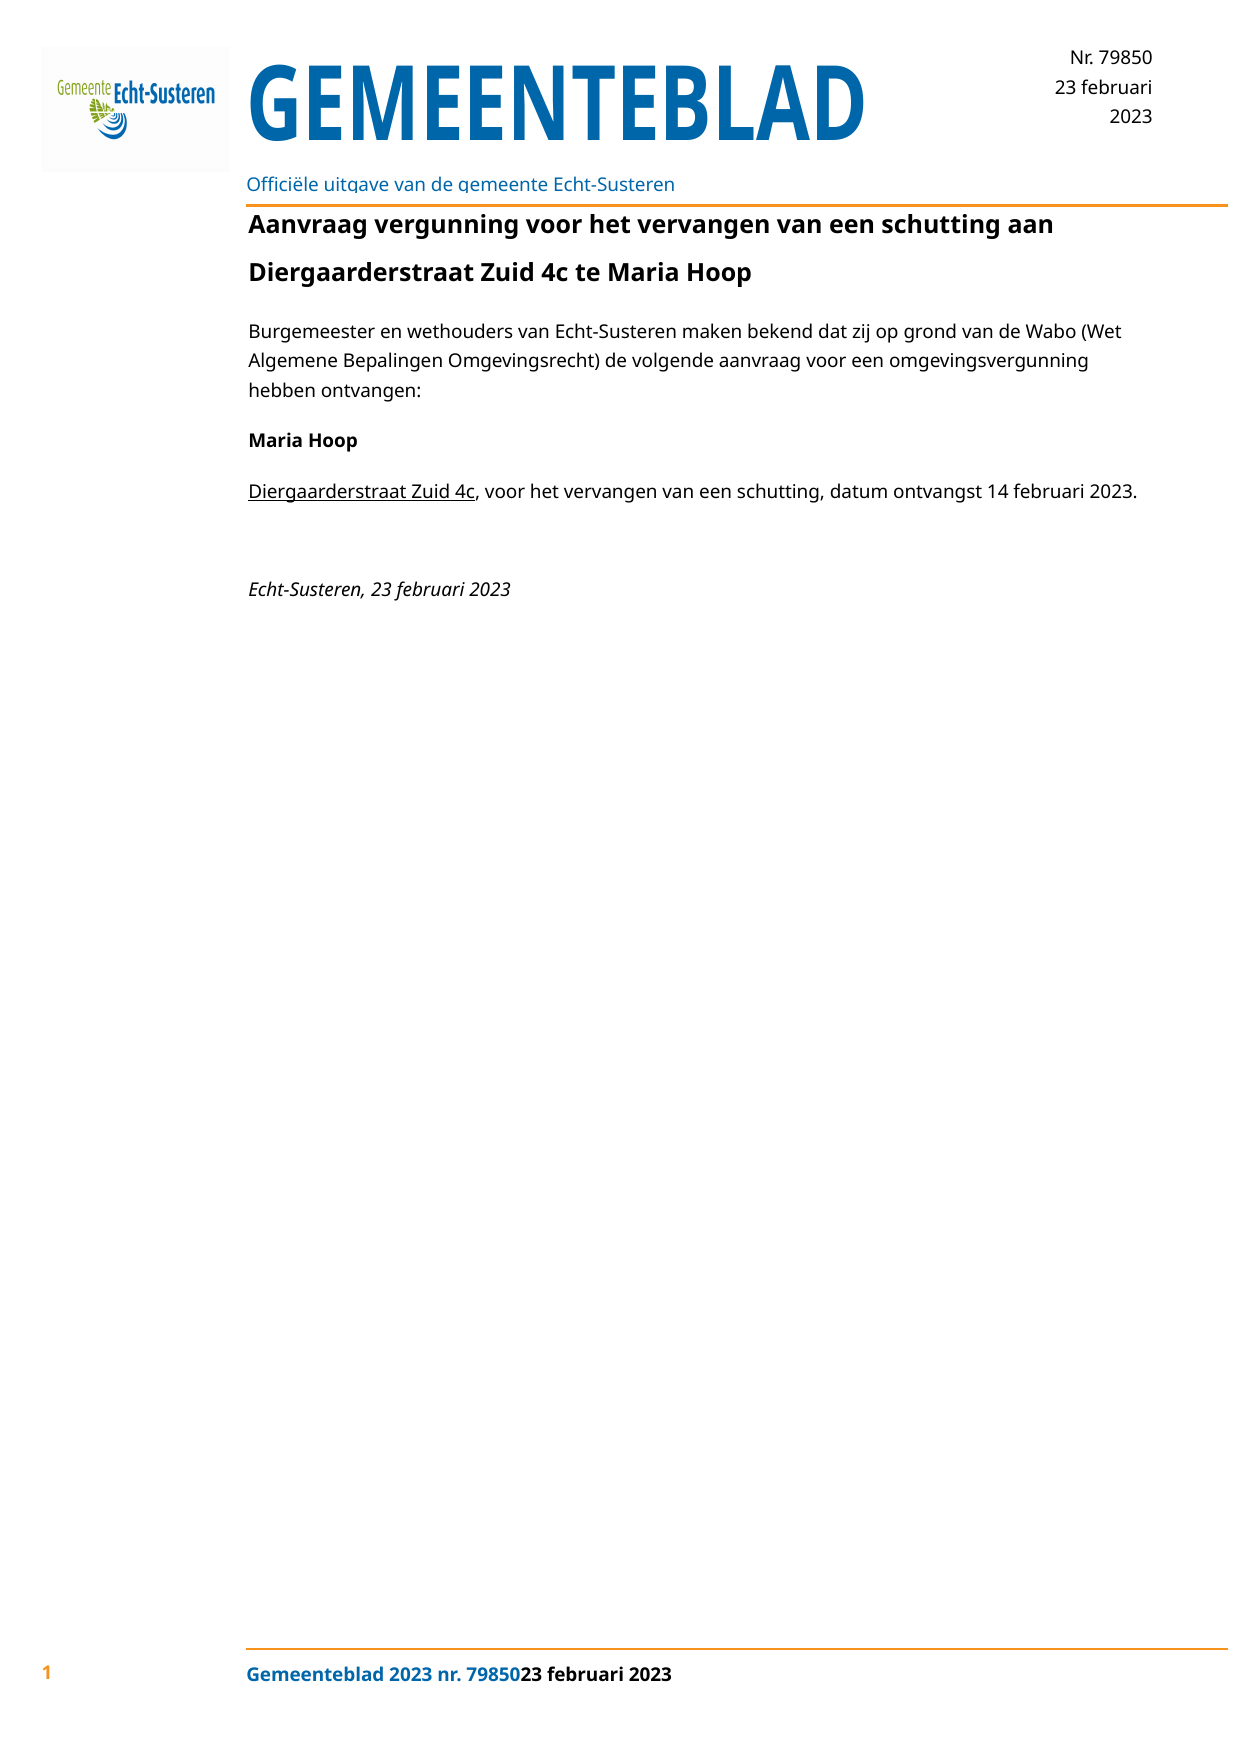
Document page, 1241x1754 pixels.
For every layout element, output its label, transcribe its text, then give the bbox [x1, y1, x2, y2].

picture [41, 47, 231, 172]
text Diergaarderstraat Zuid 4c, voor het vervangen van een schutting, datum ontvangst 14 februari 2023. [248, 478, 1152, 504]
text Burgemeester en wethouders van Echt-Susteren maken bekend dat zij op grond van de Wabo (Wet Algemene Bepalingen Omgevingsrecht) de volgende aanvraag voor een omgevingsvergunning hebben ontvangen: [248, 318, 1152, 403]
text Echt-Susteren, 23 februari 2023 [248, 576, 1152, 602]
text Maria Hoop [248, 427, 1152, 453]
text Aanvraag vergunning voor het vervangen van een schutting aan Diergaarderstraat Zuid 4c te Maria Hoop [248, 207, 1152, 288]
